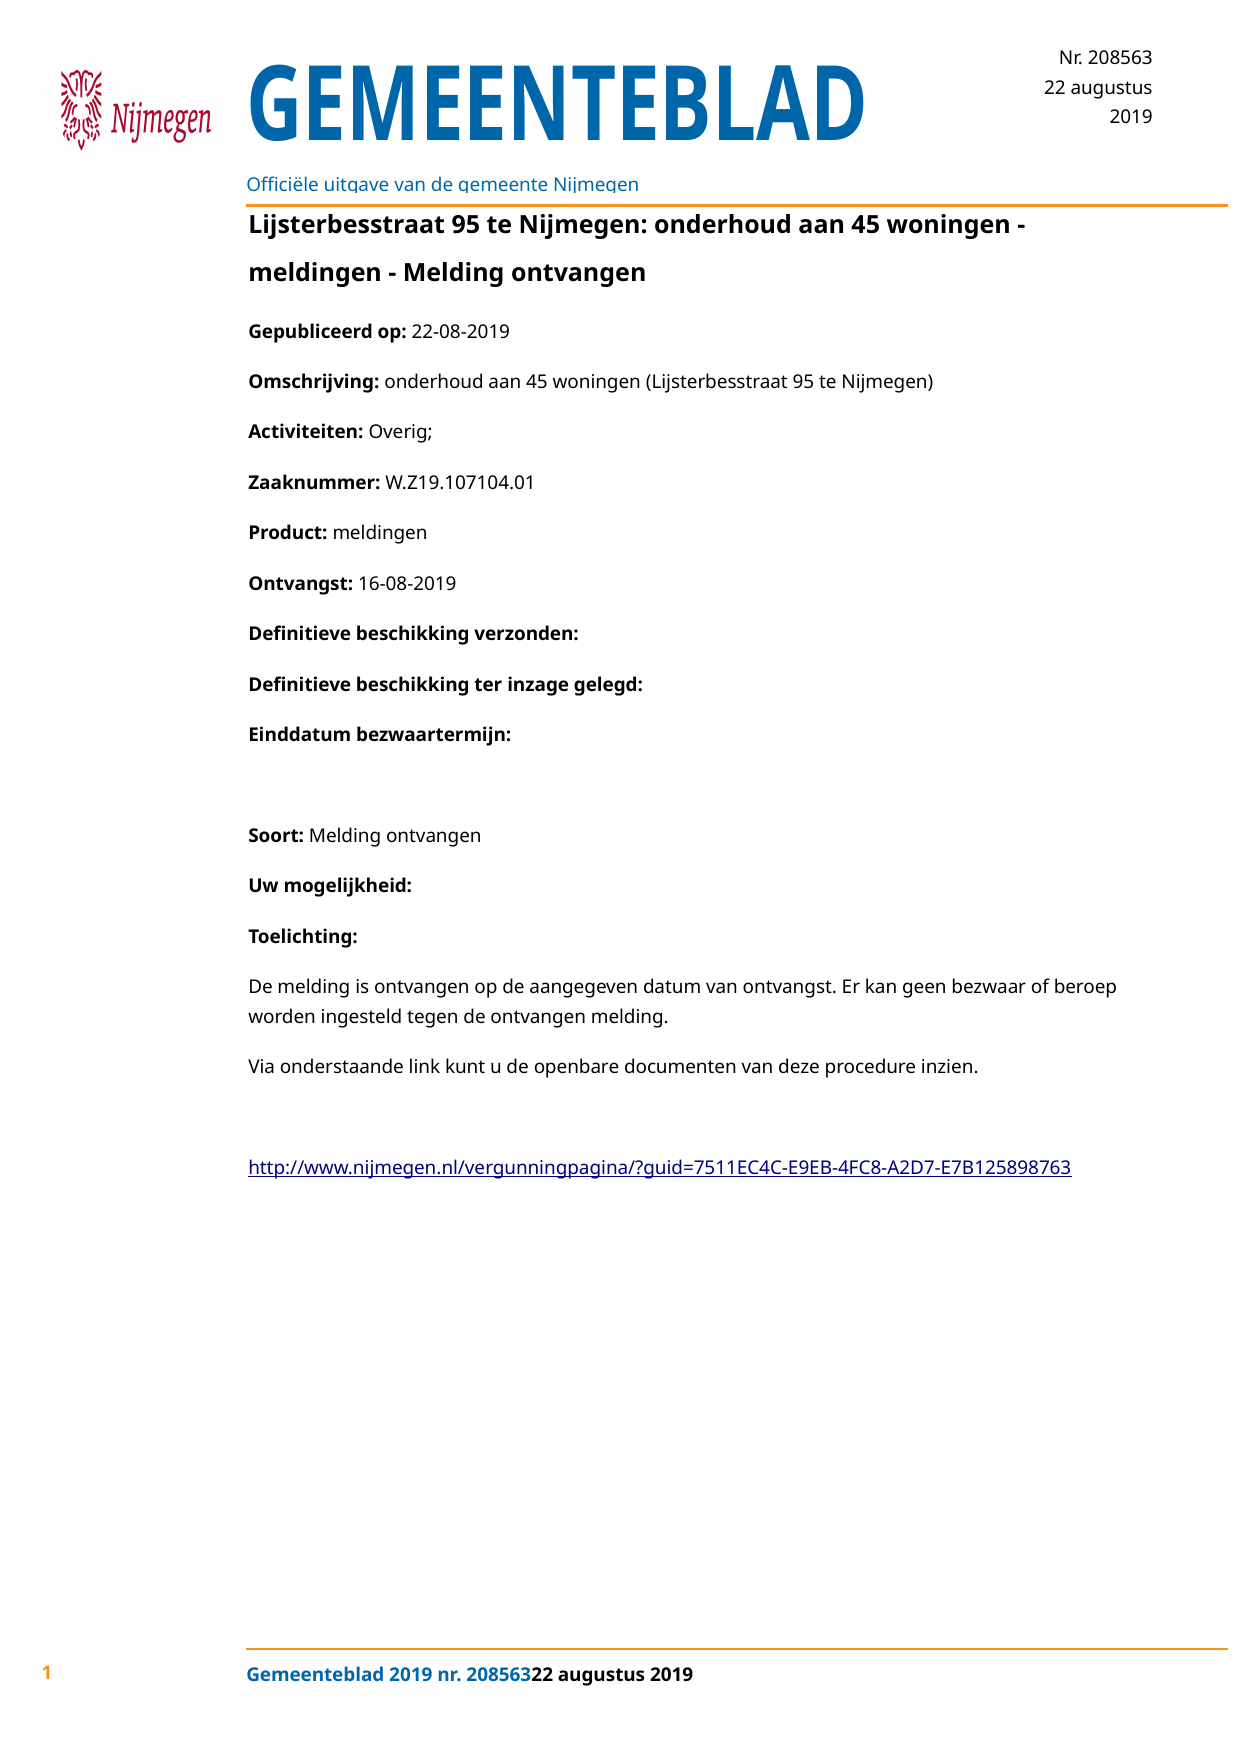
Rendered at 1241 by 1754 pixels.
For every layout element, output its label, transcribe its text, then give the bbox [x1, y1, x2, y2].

text Zaaknummer: W.Z19.107104.01 [248, 469, 1152, 495]
text Activiteiten: Overig; [248, 419, 1152, 444]
text Definitieve beschikking ter inzage gelegd: [248, 671, 1152, 697]
text Product: meldingen [248, 519, 1152, 545]
text Definitieve beschikking verzonden: [248, 620, 1152, 646]
text Lijsterbesstraat 95 te Nijmegen: onderhoud aan 45 woningen - meldingen - Melding ontvangen [248, 207, 1152, 288]
text http://www.nijmegen.nl/vergunningpagina/?guid=7511EC4C-E9EB-4FC8-A2D7-E7B125898763 [248, 1154, 1152, 1180]
text Ontvangst: 16-08-2019 [248, 570, 1152, 596]
text Via onderstaande link kunt u de openbare documenten van deze procedure inzien. [248, 1053, 1152, 1079]
text Soort: Melding ontvangen [248, 822, 1152, 848]
text Gepubliceerd op: 22-08-2019 [248, 318, 1152, 344]
picture [41, 47, 231, 172]
text Uw mogelijkheid: [248, 872, 1152, 898]
text De melding is ontvangen op de aangegeven datum van ontvangst. Er kan geen bezwaar of beroep worden ingesteld tegen de ontvangen melding. [248, 973, 1152, 1029]
text Einddatum bezwaartermijn: [248, 721, 1152, 747]
text Omschrijving: onderhoud aan 45 woningen (Lijsterbesstraat 95 te Nijmegen) [248, 368, 1152, 394]
text Toelichting: [248, 923, 1152, 949]
